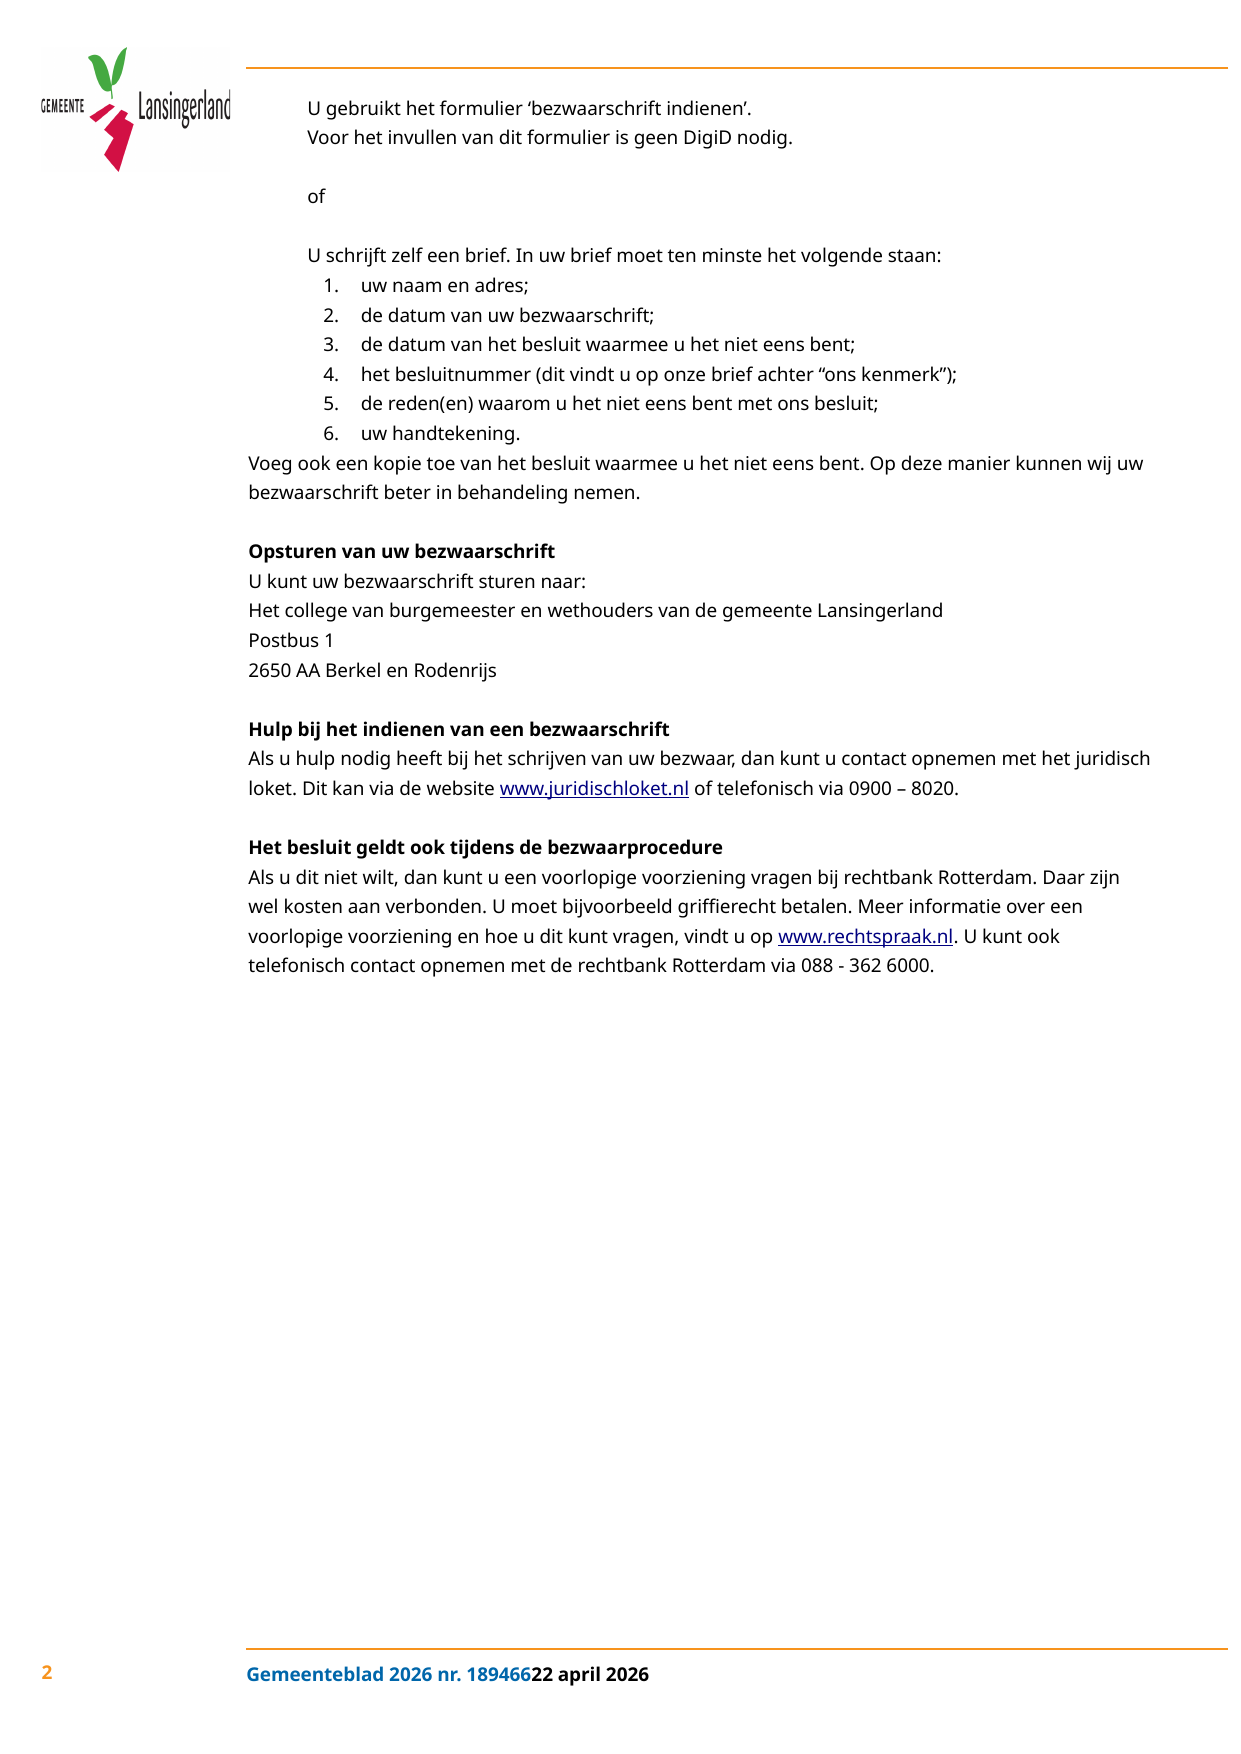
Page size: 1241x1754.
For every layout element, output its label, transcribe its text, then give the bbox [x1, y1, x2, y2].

text Opsturen van uw bezwaarschrift [248, 538, 1152, 564]
list Voor het invullen van dit formulier is geen DigiD nodig. [248, 124, 1152, 150]
text 2650 AA Berkel en Rodenrijs [248, 657, 1152, 683]
text Hulp bij het indienen van een bezwaarschrift [248, 716, 1152, 742]
list de reden(en) waarom u het niet eens bent met ons besluit; [323, 391, 1152, 416]
list uw handtekening. [323, 420, 1152, 446]
text Het besluit geldt ook tijdens de bezwaarprocedure [248, 834, 1152, 860]
list de datum van het besluit waarmee u het niet eens bent; [323, 331, 1152, 357]
text Voeg ook een kopie toe van het besluit waarmee u het niet eens bent. Op deze manier kunnen wij uw bezwaarschrift beter in behandeling nemen. [248, 450, 1152, 505]
text Het college van burgemeester en wethouders van de gemeente Lansingerland [248, 598, 1152, 623]
picture [41, 47, 231, 172]
list het besluitnummer (dit vindt u op onze brief achter “ons kenmerk”); [323, 361, 1152, 387]
text U kunt uw bezwaarschrift sturen naar: [248, 568, 1152, 594]
list de datum van uw bezwaarschrift; [323, 302, 1152, 328]
text Als u hulp nodig heeft bij het schrijven van uw bezwaar, dan kunt u contact opnemen met het juridisch loket. Dit kan via de website www.juridischloket.nl of telefonisch via 0900 – 8020. [248, 746, 1152, 801]
list U schrijft zelf een brief. In uw brief moet ten minste het volgende staan: [248, 243, 1152, 268]
list uw naam en adres; [323, 272, 1152, 298]
text Als u dit niet wilt, dan kunt u een voorlopige voorziening vragen bij rechtbank Rotterdam. Daar zijn wel kosten aan verbonden. U moet bijvoorbeeld griffierecht betalen. Meer informatie over een voorlopige voorziening en hoe u dit kunt vragen, vindt u op www.rechtspraak.nl. U kunt ook telefonisch contact opnemen met de rechtbank Rotterdam via 088 - 362 6000. [248, 864, 1152, 978]
list U gebruikt het formulier ‘bezwaarschrift indienen’. [248, 95, 1152, 121]
text Postbus 1 [248, 627, 1152, 653]
list of [248, 183, 1152, 209]
